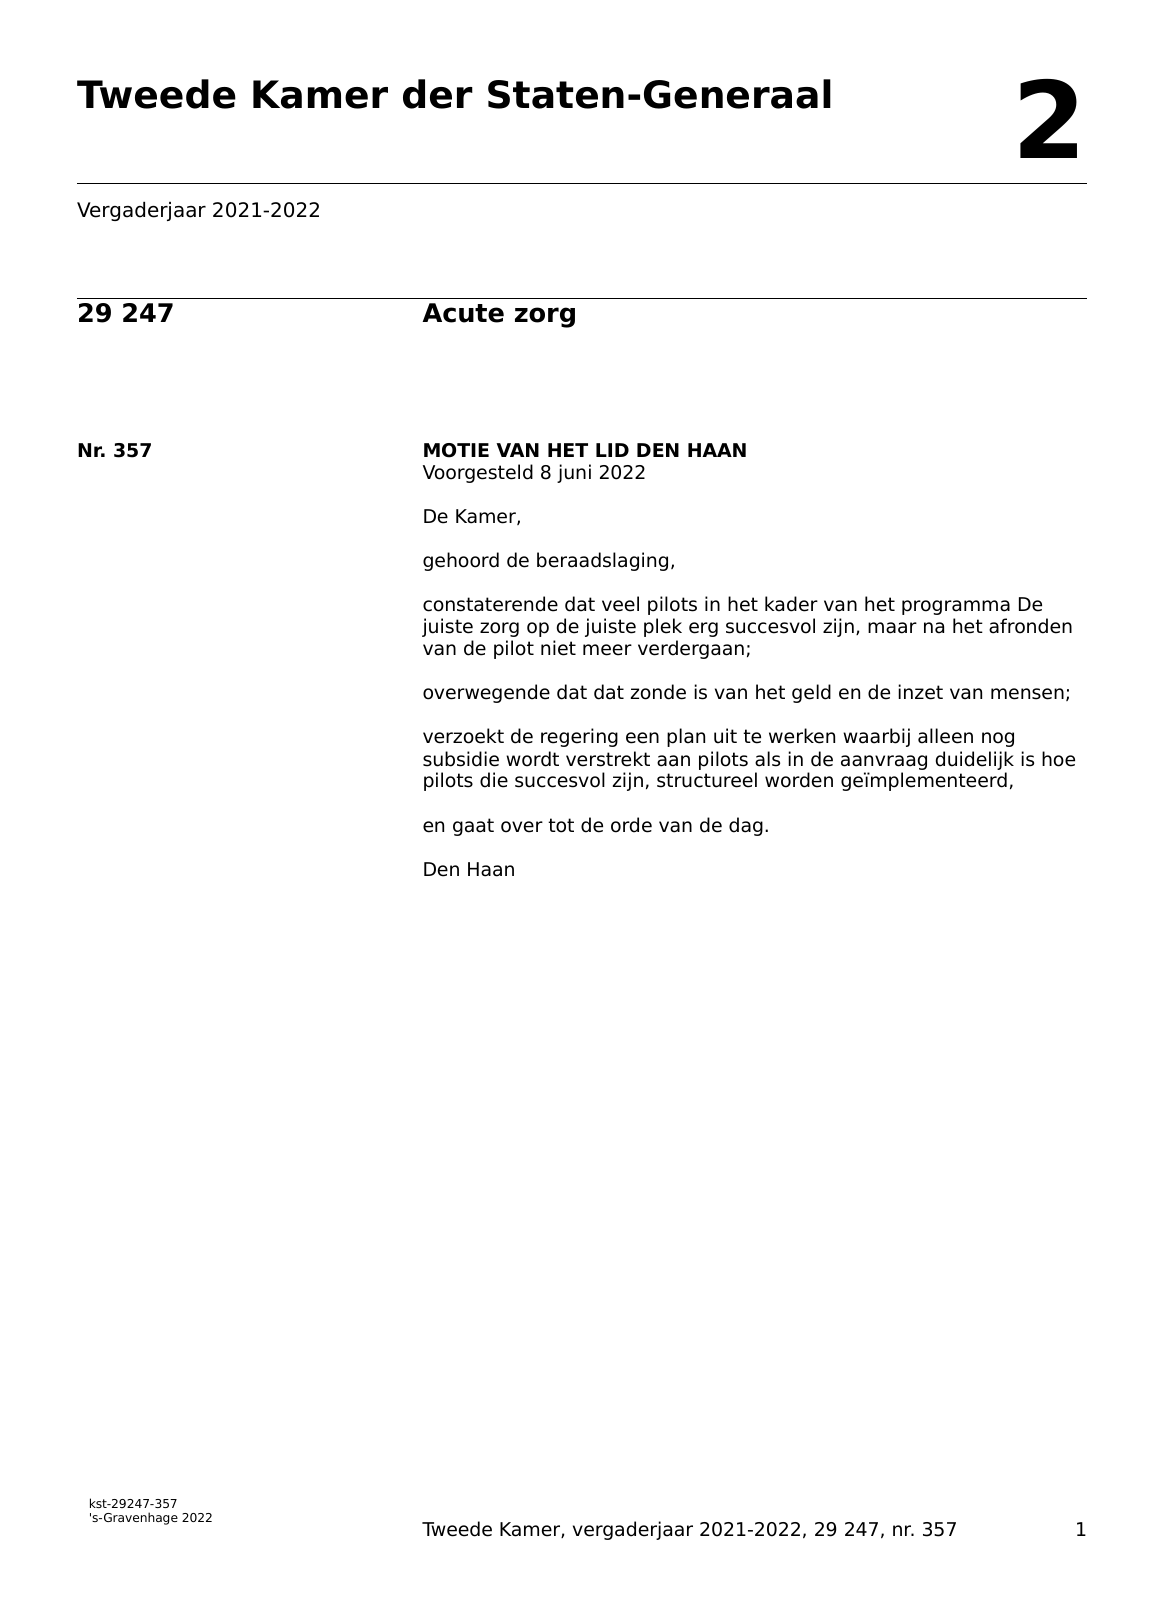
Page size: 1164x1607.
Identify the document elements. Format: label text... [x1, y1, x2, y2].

text en gaat over tot de orde van de dag. [422, 814, 1087, 837]
table_header 2 [886, 59, 1087, 183]
subtitle 29 247 Acute zorg [77, 299, 1087, 329]
table_cell Vergaderjaar 2021-2022 [77, 184, 1087, 298]
text gehoord de beraadslaging, [422, 550, 1087, 572]
text constaterende dat veel pilots in het kader van het programma De juiste zorg op de juiste plek erg succesvol zijn, maar na het afronden van de pilot niet meer verdergaan; [422, 594, 1087, 660]
subtitle Nr. 357 MOTIE VAN HET LID DEN HAAN [77, 440, 1087, 462]
text kst-29247-357 [88, 1497, 323, 1511]
text overwegende dat dat zonde is van het geld en de inzet van mensen; [422, 682, 1087, 704]
text Den Haan [422, 859, 1087, 881]
text De Kamer, [422, 506, 1087, 528]
text 's-Gravenhage 2022 [88, 1511, 323, 1525]
table_header Tweede Kamer der Staten-Generaal [77, 59, 886, 183]
text verzoekt de regering een plan uit te werken waarbij alleen nog subsidie wordt verstrekt aan pilots als in de aanvraag duidelijk is hoe pilots die succesvol zijn, structureel worden geïmplementeerd, [422, 726, 1087, 792]
text Voorgesteld 8 juni 2022 [422, 462, 1087, 484]
